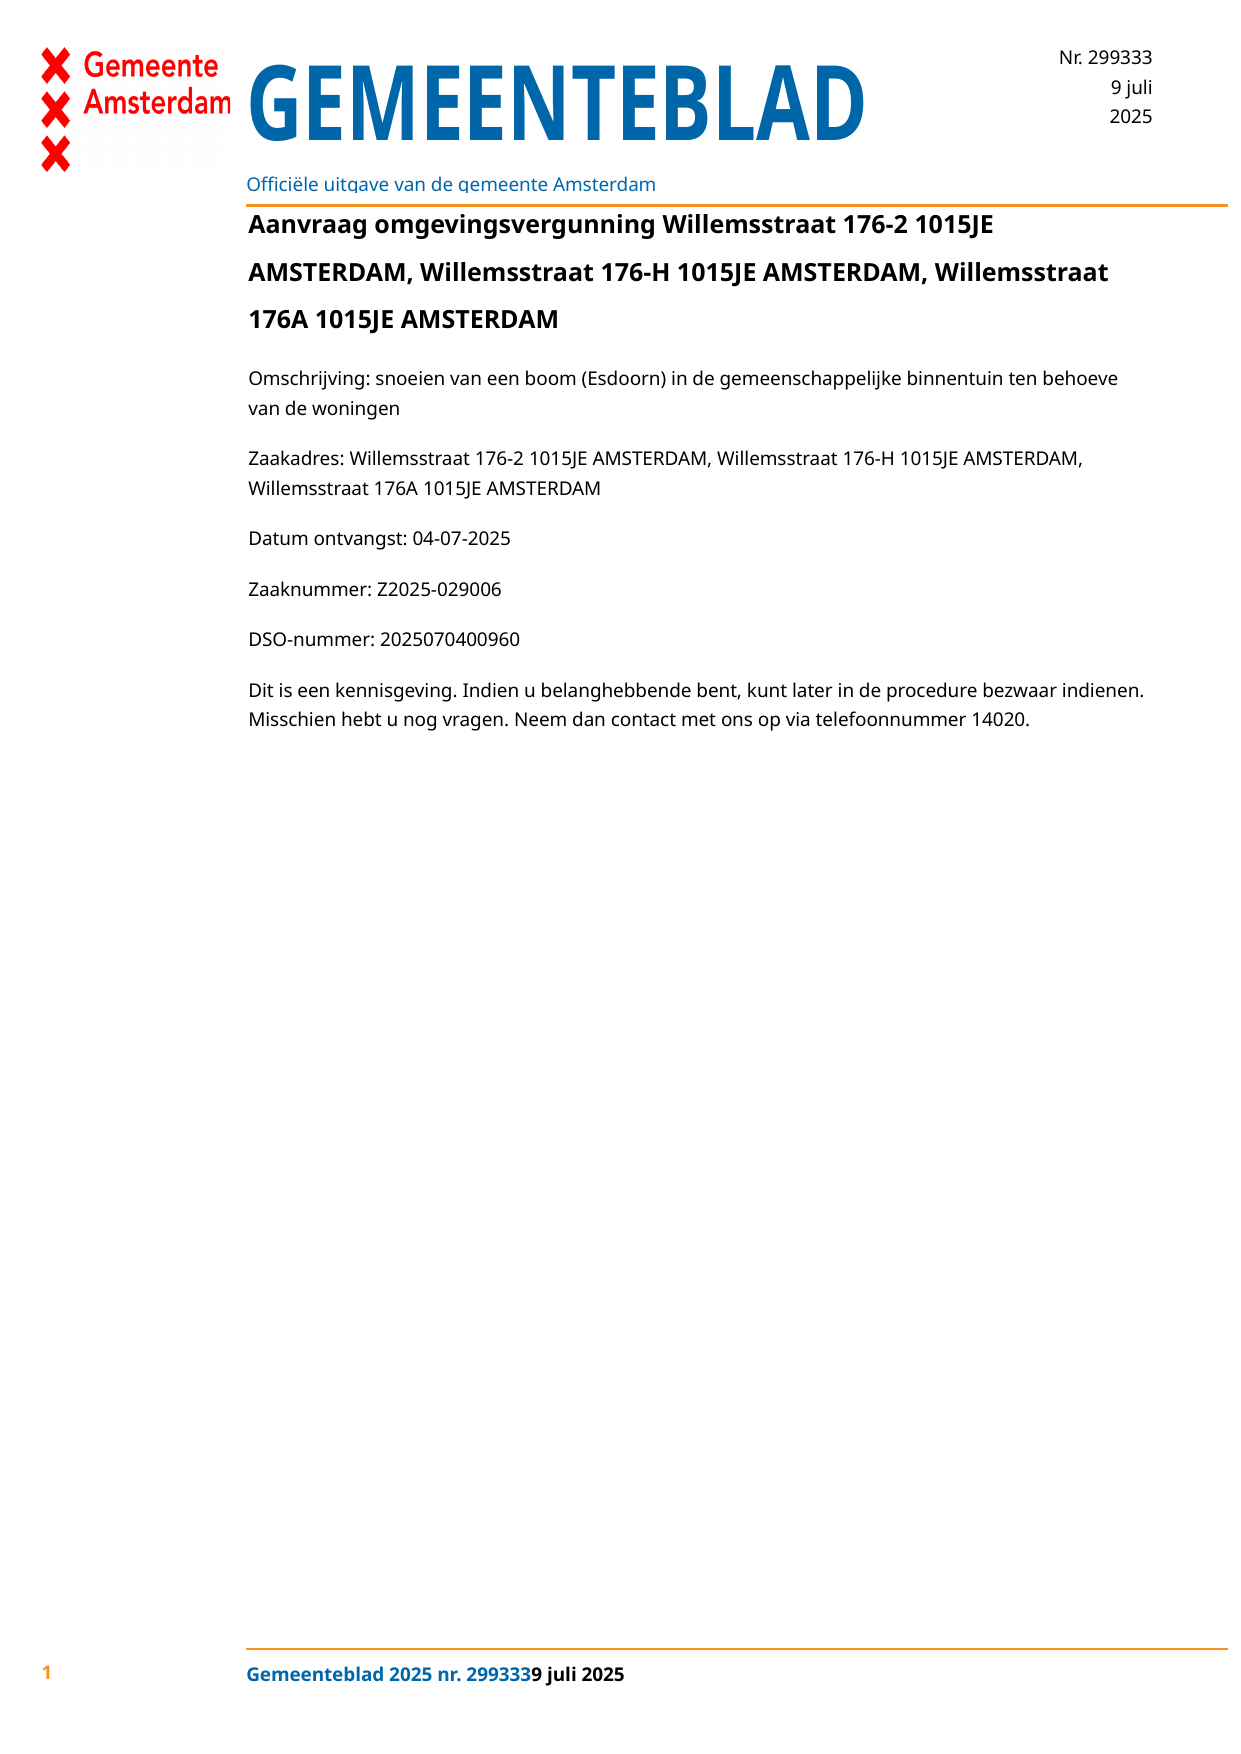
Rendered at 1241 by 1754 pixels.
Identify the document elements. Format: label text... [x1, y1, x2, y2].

text Aanvraag omgevingsvergunning Willemsstraat 176-2 1015JE AMSTERDAM, Willemsstraat 176-H 1015JE AMSTERDAM, Willemsstraat 176A 1015JE AMSTERDAM [248, 207, 1152, 336]
text DSO-nummer: 2025070400960 [248, 626, 1152, 652]
text Zaaknummer: Z2025-029006 [248, 576, 1152, 602]
text Omschrijving: snoeien van een boom (Esdoorn) in de gemeenschappelijke binnentuin ten behoeve van de woningen [248, 366, 1152, 421]
text Zaakadres: Willemsstraat 176-2 1015JE AMSTERDAM, Willemsstraat 176-H 1015JE AMSTERDAM, Willemsstraat 176A 1015JE AMSTERDAM [248, 446, 1152, 501]
text Dit is een kennisgeving. Indien u belanghebbende bent, kunt later in de procedure bezwaar indienen. Misschien hebt u nog vragen. Neem dan contact met ons op via telefoonnummer 14020. [248, 677, 1152, 732]
picture [41, 47, 231, 172]
text Datum ontvangst: 04-07-2025 [248, 526, 1152, 551]
